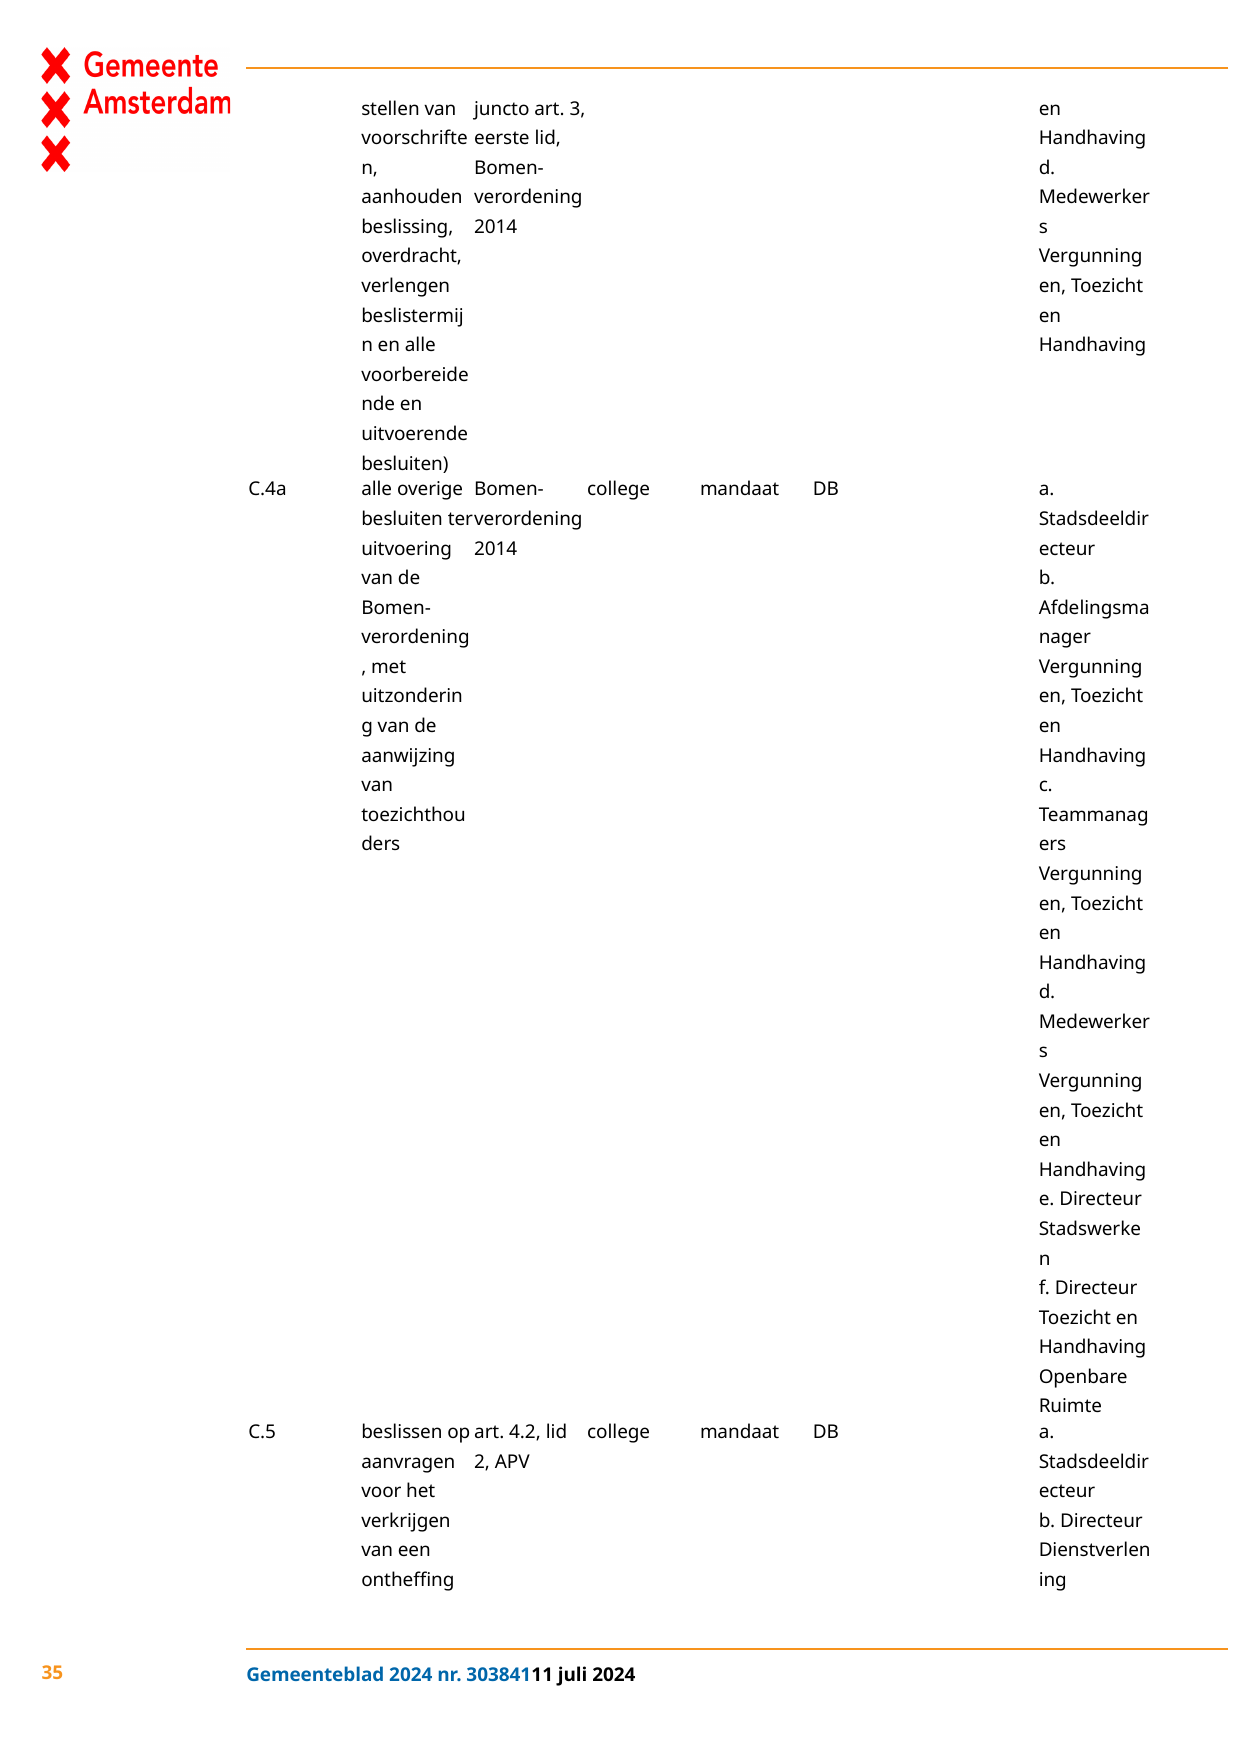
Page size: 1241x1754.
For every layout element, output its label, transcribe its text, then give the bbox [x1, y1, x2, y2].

table_cell juncto art. 3, eerste lid, Bomen-verordening 2014 [474, 95, 587, 476]
picture [41, 47, 231, 172]
table_cell [248, 95, 361, 476]
table_cell C.5 [248, 1418, 361, 1592]
table_cell alle overige besluiten ter uitvoering van de Bomen-verordening, met uitzondering van de aanwijzing van toezichthouders [361, 476, 474, 1418]
table_cell art. 4.2, lid 2, APV [474, 1418, 587, 1592]
table_cell [926, 1418, 1038, 1592]
table_cell [813, 95, 926, 476]
table_cell [926, 476, 1038, 1418]
table_cell C.4a [248, 476, 361, 1418]
table_cell college [587, 1418, 700, 1592]
table_cell en Handhaving d. Medewerkers Vergunningen, Toezicht en Handhaving [1039, 95, 1152, 476]
table_cell mandaat [700, 1418, 813, 1592]
table_cell DB [813, 476, 926, 1418]
table_cell mandaat [700, 476, 813, 1418]
table_cell college [587, 476, 700, 1418]
table_cell DB [813, 1418, 926, 1592]
table_cell a. Stadsdeeldirecteur b. Directeur Dienstverlening [1039, 1418, 1152, 1592]
table_cell [587, 95, 700, 476]
table_cell stellen van voorschriften, aanhouden beslissing, overdracht, verlengen beslistermijn en alle voorbereidende en uitvoerende besluiten) [361, 95, 474, 476]
table_cell [926, 95, 1038, 476]
table_cell beslissen op aanvragen voor het verkrijgen van een ontheffing [361, 1418, 474, 1592]
table_cell [700, 95, 813, 476]
table_cell a. Stadsdeeldirecteur b. Afdelingsmanager Vergunningen, Toezicht en Handhaving c. Teammanagers Vergunningen, Toezicht en Handhaving d. Medewerkers Vergunningen, Toezicht en Handhaving e. Directeur Stadswerken f. Directeur Toezicht en Handhaving Openbare Ruimte [1039, 476, 1152, 1418]
table_cell Bomen-verordening 2014 [474, 476, 587, 1418]
